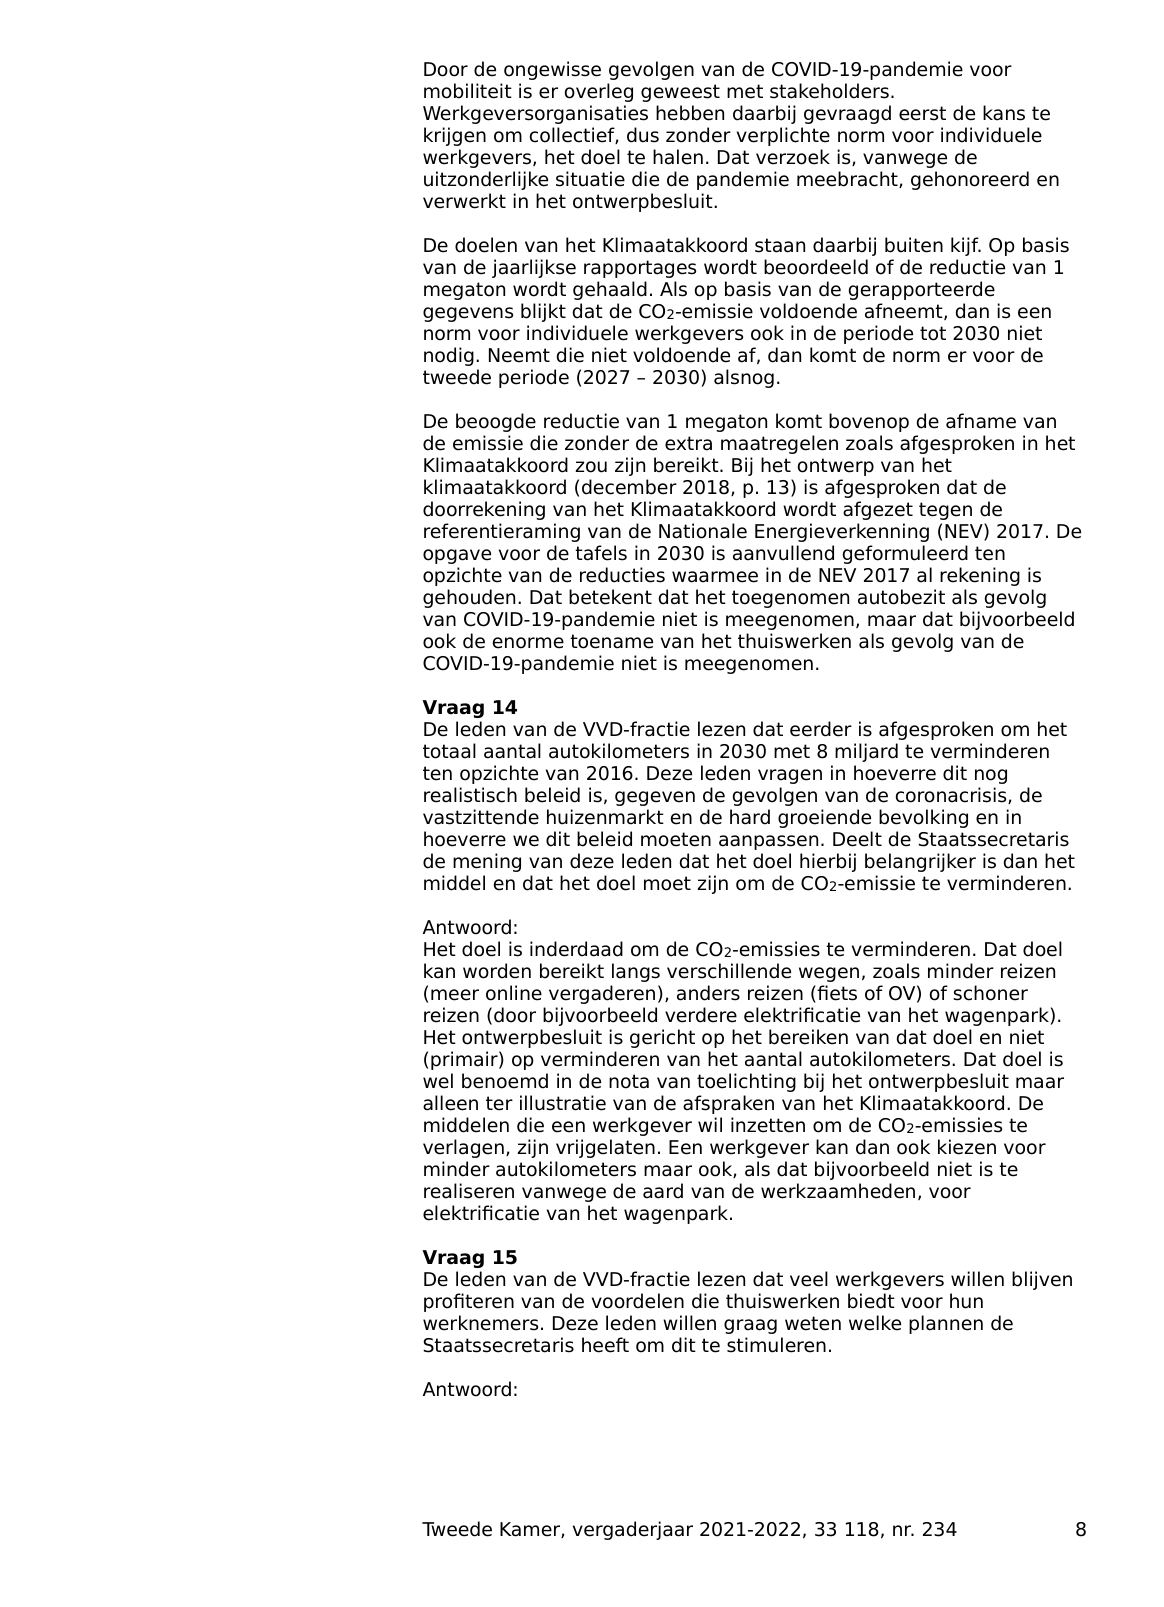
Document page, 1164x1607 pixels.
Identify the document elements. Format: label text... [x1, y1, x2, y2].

text De doelen van het Klimaatakkoord staan daarbij buiten kijf. Op basis van de jaarlijkse rapportages wordt beoordeeld of de reductie van 1 megaton wordt gehaald. Als op basis van de gerapporteerde gegevens blijkt dat de CO2-emissie voldoende afneemt, dan is een norm voor individuele werkgevers ook in de periode tot 2030 niet nodig. Neemt die niet voldoende af, dan komt de norm er voor de tweede periode (2027 – 2030) alsnog. [422, 235, 1087, 389]
text De leden van de VVD-fractie lezen dat veel werkgevers willen blijven profiteren van de voordelen die thuiswerken biedt voor hun werknemers. Deze leden willen graag weten welke plannen de Staatssecretaris heeft om dit te stimuleren. [422, 1269, 1087, 1357]
text Door de ongewisse gevolgen van de COVID-19-pandemie voor mobiliteit is er overleg geweest met stakeholders. Werkgeversorganisaties hebben daarbij gevraagd eerst de kans te krijgen om collectief, dus zonder verplichte norm voor individuele werkgevers, het doel te halen. Dat verzoek is, vanwege de uitzonderlijke situatie die de pandemie meebracht, gehonoreerd en verwerkt in het ontwerpbesluit. [422, 59, 1087, 213]
text Antwoord: [422, 917, 1087, 939]
text Het doel is inderdaad om de CO2-emissies te verminderen. Dat doel kan worden bereikt langs verschillende wegen, zoals minder reizen (meer online vergaderen), anders reizen (fiets of OV) of schoner reizen (door bijvoorbeeld verdere elektrificatie van het wagenpark). Het ontwerpbesluit is gericht op het bereiken van dat doel en niet (primair) op verminderen van het aantal autokilometers. Dat doel is wel benoemd in de nota van toelichting bij het ontwerpbesluit maar alleen ter illustratie van de afspraken van het Klimaatakkoord. De middelen die een werkgever wil inzetten om de CO2-emissies te verlagen, zijn vrijgelaten. Een werkgever kan dan ook kiezen voor minder autokilometers maar ook, als dat bijvoorbeeld niet is te realiseren vanwege de aard van de werkzaamheden, voor elektrificatie van het wagenpark. [422, 939, 1087, 1225]
text Vraag 15 [422, 1247, 1087, 1269]
text Antwoord: [422, 1379, 1087, 1401]
text De beoogde reductie van 1 megaton komt bovenop de afname van de emissie die zonder de extra maatregelen zoals afgesproken in het Klimaatakkoord zou zijn bereikt. Bij het ontwerp van het klimaatakkoord (december 2018, p. 13) is afgesproken dat de doorrekening van het Klimaatakkoord wordt afgezet tegen de referentieraming van de Nationale Energieverkenning (NEV) 2017. De opgave voor de tafels in 2030 is aanvullend geformuleerd ten opzichte van de reducties waarmee in de NEV 2017 al rekening is gehouden. Dat betekent dat het toegenomen autobezit als gevolg van COVID-19-pandemie niet is meegenomen, maar dat bijvoorbeeld ook de enorme toename van het thuiswerken als gevolg van de COVID-19-pandemie niet is meegenomen. [422, 411, 1087, 675]
text De leden van de VVD-fractie lezen dat eerder is afgesproken om het totaal aantal autokilometers in 2030 met 8 miljard te verminderen ten opzichte van 2016. Deze leden vragen in hoeverre dit nog realistisch beleid is, gegeven de gevolgen van de coronacrisis, de vastzittende huizenmarkt en de hard groeiende bevolking en in hoeverre we dit beleid moeten aanpassen. Deelt de Staatssecretaris de mening van deze leden dat het doel hierbij belangrijker is dan het middel en dat het doel moet zijn om de CO2-emissie te verminderen. [422, 719, 1087, 895]
text Vraag 14 [422, 697, 1087, 719]
